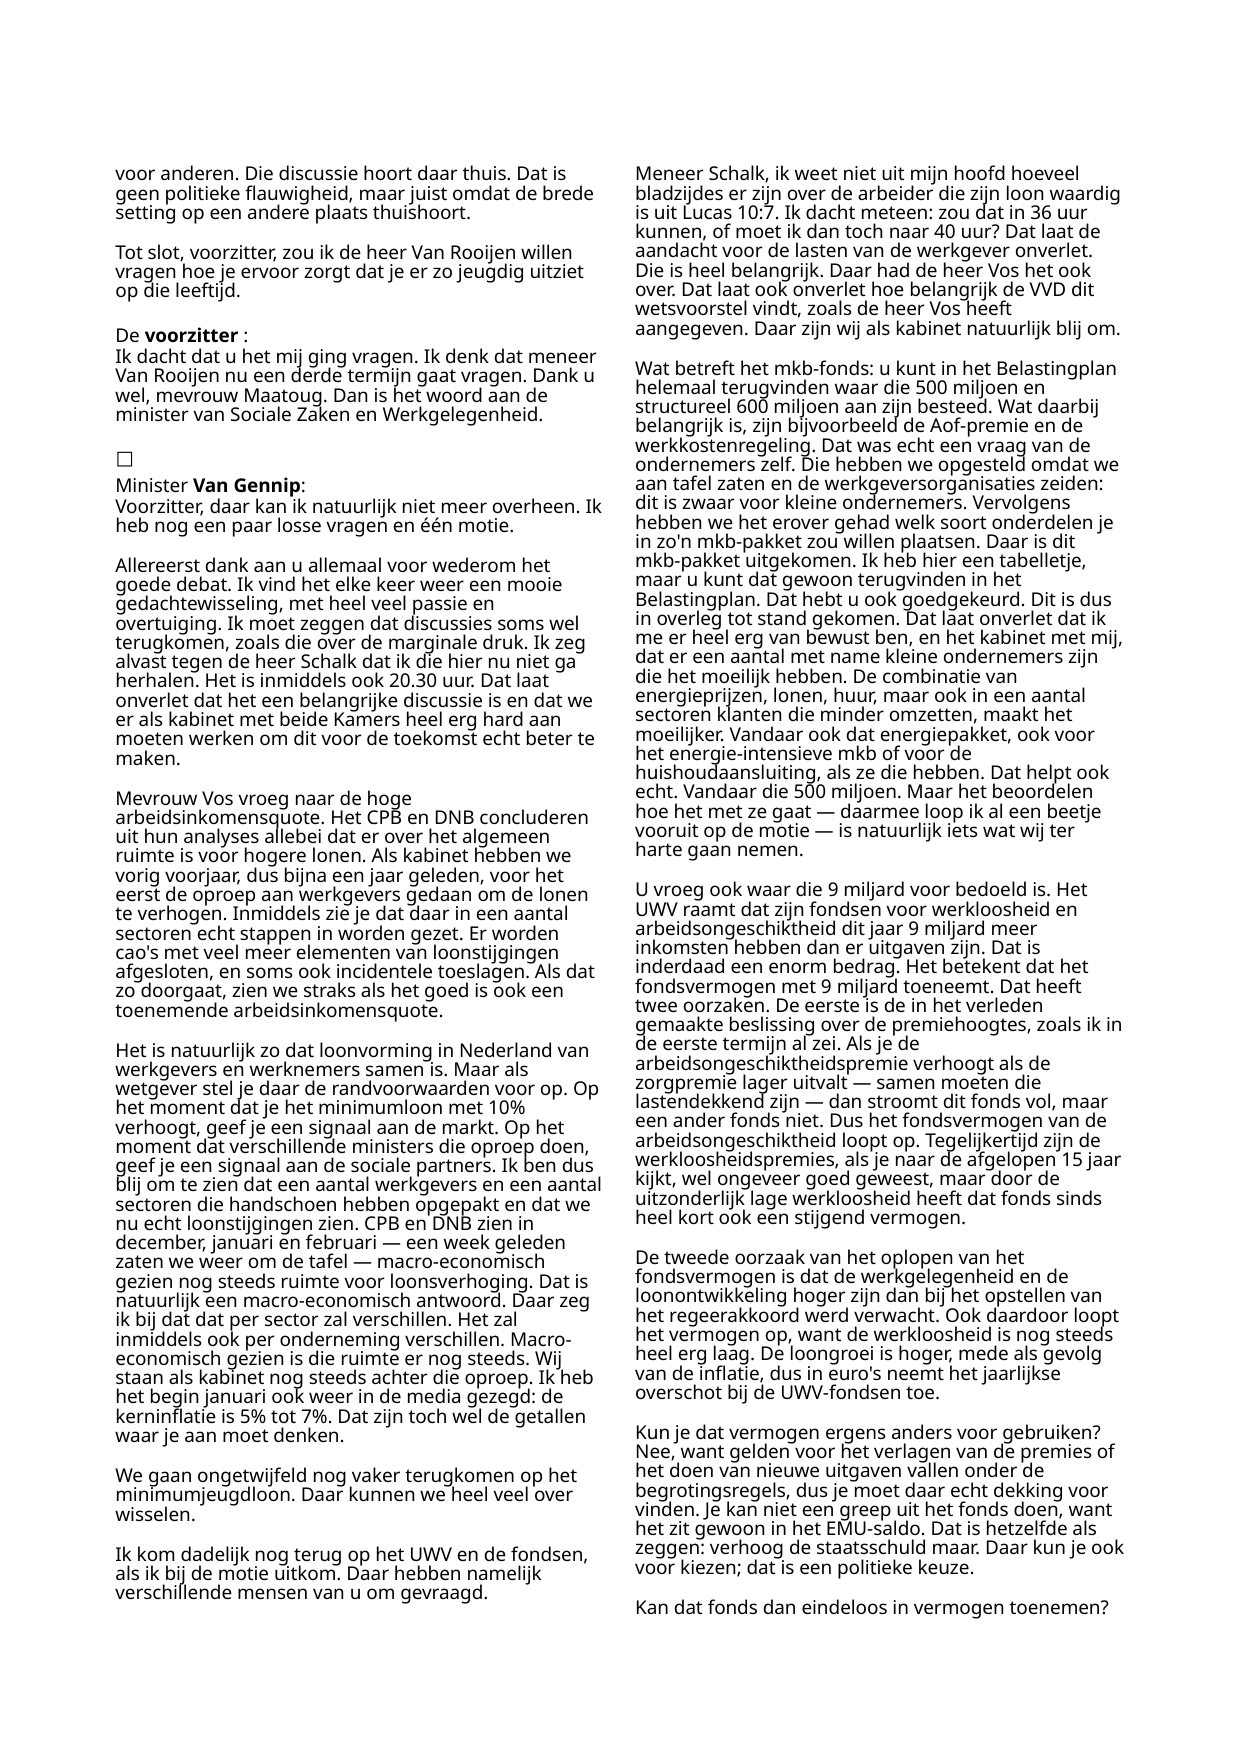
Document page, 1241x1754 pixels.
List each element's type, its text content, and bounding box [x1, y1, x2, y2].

text Ik kom dadelijk nog terug op het UWV en de fondsen, als ik bij de motie uitkom. Daar hebben namelijk verschillende mensen van u om gevraagd. [115, 1546, 605, 1603]
text Minister Van Gennip: [115, 472, 605, 498]
text De tweede oorzaak van het oplopen van het fondsvermogen is dat de werkgelegenheid en de loonontwikkeling hoger zijn dan bij het opstellen van het regeerakkoord werd verwacht. Ook daardoor loopt het vermogen op, want de werkloosheid is nog steeds heel erg laag. De loongroei is hoger, mede als gevolg van de inflatie, dus in euro's neemt het jaarlijkse overschot bij de UWV-fondsen toe. [635, 1249, 1125, 1403]
text Wat betreft het mkb-fonds: u kunt in het Belastingplan helemaal terugvinden waar die 500 miljoen en structureel 600 miljoen aan zijn besteed. Wat daarbij belangrijk is, zijn bijvoorbeeld de Aof-premie en de werkkostenregeling. Dat was echt een vraag van de ondernemers zelf. Die hebben we opgesteld omdat we aan tafel zaten en de werkgeversorganisaties zeiden: dit is zwaar voor kleine ondernemers. Vervolgens hebben we het erover gehad welk soort onderdelen je in zo'n mkb-pakket zou willen plaatsen. Daar is dit mkb-pakket uitgekomen. Ik heb hier een tabelletje, maar u kunt dat gewoon terugvinden in het Belastingplan. Dat hebt u ook goedgekeurd. Dit is dus in overleg tot stand gekomen. Dat laat onverlet dat ik me er heel erg van bewust ben, en het kabinet met mij, dat er een aantal met name kleine ondernemers zijn die het moeilijk hebben. De combinatie van energieprijzen, lonen, huur, maar ook in een aantal sectoren klanten die minder omzetten, maakt het moeilijker. Vandaar ook dat energiepakket, ook voor het energie-intensieve mkb of voor de huishoudaansluiting, als ze die hebben. Dat helpt ook echt. Vandaar die 500 miljoen. Maar het beoordelen hoe het met ze gaat — daarmee loop ik al een beetje vooruit op de motie — is natuurlijk iets wat wij ter harte gaan nemen. [635, 359, 1125, 861]
text Ik dacht dat u het mij ging vragen. Ik denk dat meneer Van Rooijen nu een derde termijn gaat vragen. Dank u wel, mevrouw Maatoug. Dan is het woord aan de minister van Sociale Zaken en Werkgelegenheid. [115, 348, 605, 425]
text Meneer Schalk, ik weet niet uit mijn hoofd hoeveel bladzijdes er zijn over de arbeider die zijn loon waardig is uit Lucas 10:7. Ik dacht meteen: zou dat in 36 uur kunnen, of moet ik dan toch naar 40 uur? Dat laat de aandacht voor de lasten van de werkgever onverlet. Die is heel belangrijk. Daar had de heer Vos het ook over. Dat laat ook onverlet hoe belangrijk de VVD dit wetsvoorstel vindt, zoals de heer Vos heeft aangegeven. Daar zijn wij als kabinet natuurlijk blij om. [635, 165, 1125, 339]
text ⬜ [115, 446, 605, 472]
text Voorzitter, daar kan ik natuurlijk niet meer overheen. Ik heb nog een paar losse vragen en één motie. [115, 498, 605, 536]
text De voorzitter : [115, 322, 605, 348]
text Kan dat fonds dan eindeloos in vermogen toenemen? [635, 1599, 1125, 1618]
text We gaan ongetwijfeld nog vaker terugkomen op het minimumjeugdloon. Daar kunnen we heel veel over wisselen. [115, 1467, 605, 1525]
text Tot slot, voorzitter, zou ik de heer Van Rooijen willen vragen hoe je ervoor zorgt dat je er zo jeugdig uitziet op die leeftijd. [115, 244, 605, 302]
text Mevrouw Vos vroeg naar de hoge arbeidsinkomensquote. Het CPB en DNB concluderen uit hun analyses allebei dat er over het algemeen ruimte is voor hogere lonen. Als kabinet hebben we vorig voorjaar, dus bijna een jaar geleden, voor het eerst de oproep aan werkgevers gedaan om de lonen te verhogen. Inmiddels zie je dat daar in een aantal sectoren echt stappen in worden gezet. Er worden cao's met veel meer elementen van loonstijgingen afgesloten, en soms ook incidentele toeslagen. Als dat zo doorgaat, zien we straks als het goed is ook een toenemende arbeidsinkomensquote. [115, 789, 605, 1021]
text U vroeg ook waar die 9 miljard voor bedoeld is. Het UWV raamt dat zijn fondsen voor werkloosheid en arbeidsongeschiktheid dit jaar 9 miljard meer inkomsten hebben dan er uitgaven zijn. Dat is inderdaad een enorm bedrag. Het betekent dat het fondsvermogen met 9 miljard toeneemt. Dat heeft twee oorzaken. De eerste is de in het verleden gemaakte beslissing over de premiehoogtes, zoals ik in de eerste termijn al zei. Als je de arbeidsongeschiktheidspremie verhoogt als de zorgpremie lager uitvalt — samen moeten die lastendekkend zijn — dan stroomt dit fonds vol, maar een ander fonds niet. Dus het fondsvermogen van de arbeidsongeschiktheid loopt op. Tegelijkertijd zijn de werkloosheidspremies, als je naar de afgelopen 15 jaar kijkt, wel ongeveer goed geweest, maar door de uitzonderlijk lage werkloosheid heeft dat fonds sinds heel kort ook een stijgend vermogen. [635, 881, 1125, 1228]
text voor anderen. Die discussie hoort daar thuis. Dat is geen politieke flauwigheid, maar juist omdat de brede setting op een andere plaats thuishoort. [115, 165, 605, 223]
text Allereerst dank aan u allemaal voor wederom het goede debat. Ik vind het elke keer weer een mooie gedachtewisseling, met heel veel passie en overtuiging. Ik moet zeggen dat discussies soms wel terugkomen, zoals die over de marginale druk. Ik zeg alvast tegen de heer Schalk dat ik die hier nu niet ga herhalen. Het is inmiddels ook 20.30 uur. Dat laat onverlet dat het een belangrijke discussie is en dat we er als kabinet met beide Kamers heel erg hard aan moeten werken om dit voor de toekomst echt beter te maken. [115, 557, 605, 769]
text Kun je dat vermogen ergens anders voor gebruiken? Nee, want gelden voor het verlagen van de premies of het doen van nieuwe uitgaven vallen onder de begrotingsregels, dus je moet daar echt dekking voor vinden. Je kan niet een greep uit het fonds doen, want het zit gewoon in het EMU-saldo. Dat is hetzelfde als zeggen: verhoog de staatsschuld maar. Daar kun je ook voor kiezen; dat is een politieke keuze. [635, 1424, 1125, 1578]
text Het is natuurlijk zo dat loonvorming in Nederland van werkgevers en werknemers samen is. Maar als wetgever stel je daar de randvoorwaarden voor op. Op het moment dat je het minimumloon met 10% verhoogt, geef je een signaal aan de markt. Op het moment dat verschillende ministers die oproep doen, geef je een signaal aan de sociale partners. Ik ben dus blij om te zien dat een aantal werkgevers en een aantal sectoren die handschoen hebben opgepakt en dat we nu echt loonstijgingen zien. CPB en DNB zien in december, januari en februari — een week geleden zaten we weer om de tafel — macro-economisch gezien nog steeds ruimte voor loonsverhoging. Dat is natuurlijk een macro-economisch antwoord. Daar zeg ik bij dat dat per sector zal verschillen. Het zal inmiddels ook per onderneming verschillen. Macro-economisch gezien is die ruimte er nog steeds. Wij staan als kabinet nog steeds achter die oproep. Ik heb het begin januari ook weer in de media gezegd: de kerninflatie is 5% tot 7%. Dat zijn toch wel de getallen waar je aan moet denken. [115, 1042, 605, 1446]
